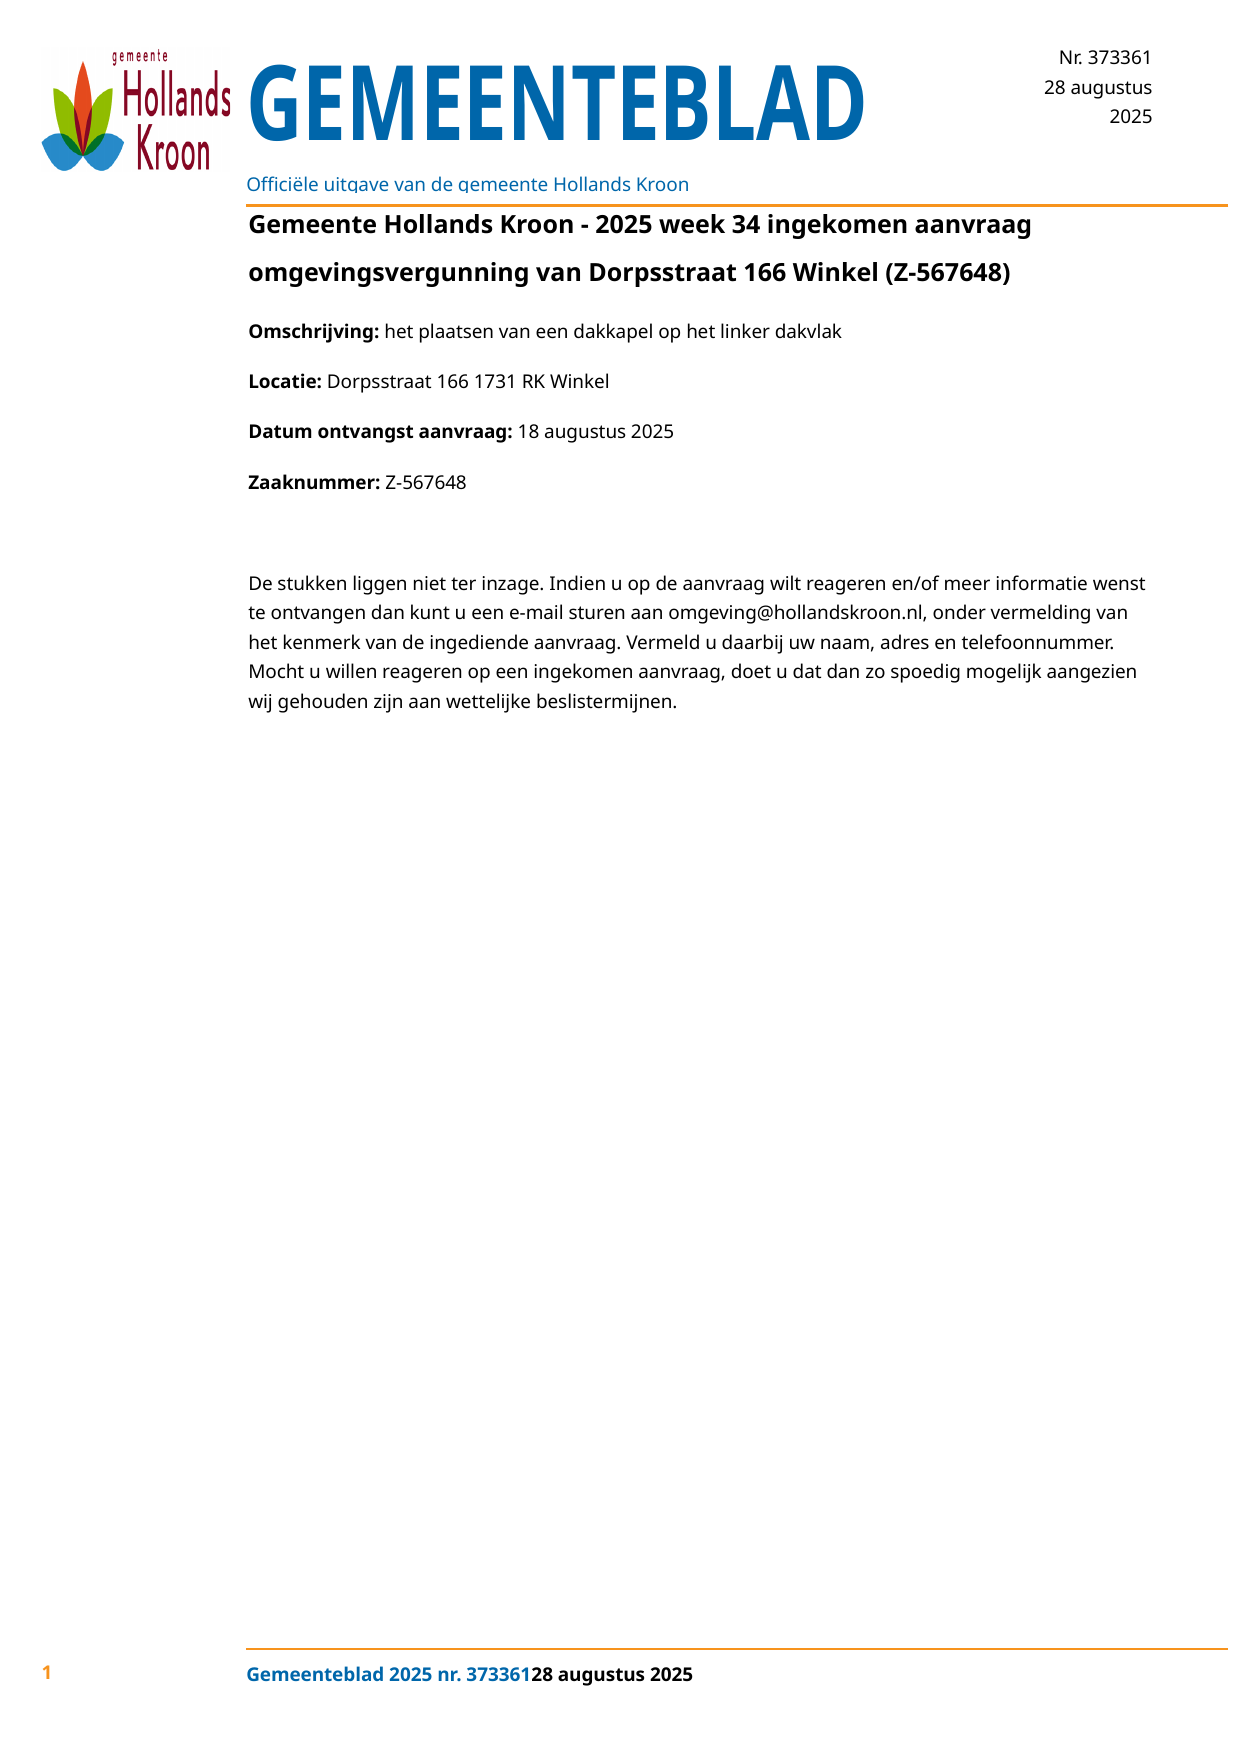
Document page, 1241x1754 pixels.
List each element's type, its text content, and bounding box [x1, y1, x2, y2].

text De stukken liggen niet ter inzage. Indien u op de aanvraag wilt reageren en/of meer informatie wenst te ontvangen dan kunt u een e-mail sturen aan omgeving@hollandskroon.nl, onder vermelding van het kenmerk van de ingediende aanvraag. Vermeld u daarbij uw naam, adres en telefoonnummer. Mocht u willen reageren op een ingekomen aanvraag, doet u dat dan zo spoedig mogelijk aangezien wij gehouden zijn aan wettelijke beslistermijnen. [248, 570, 1152, 714]
text Omschrijving: het plaatsen van een dakkapel op het linker dakvlak [248, 318, 1152, 344]
text Gemeente Hollands Kroon - 2025 week 34 ingekomen aanvraag omgevingsvergunning van Dorpsstraat 166 Winkel (Z-567648) [248, 207, 1152, 288]
text Datum ontvangst aanvraag: 18 augustus 2025 [248, 419, 1152, 444]
picture [41, 47, 231, 172]
text Zaaknummer: Z-567648 [248, 469, 1152, 495]
text Locatie: Dorpsstraat 166 1731 RK Winkel [248, 368, 1152, 394]
